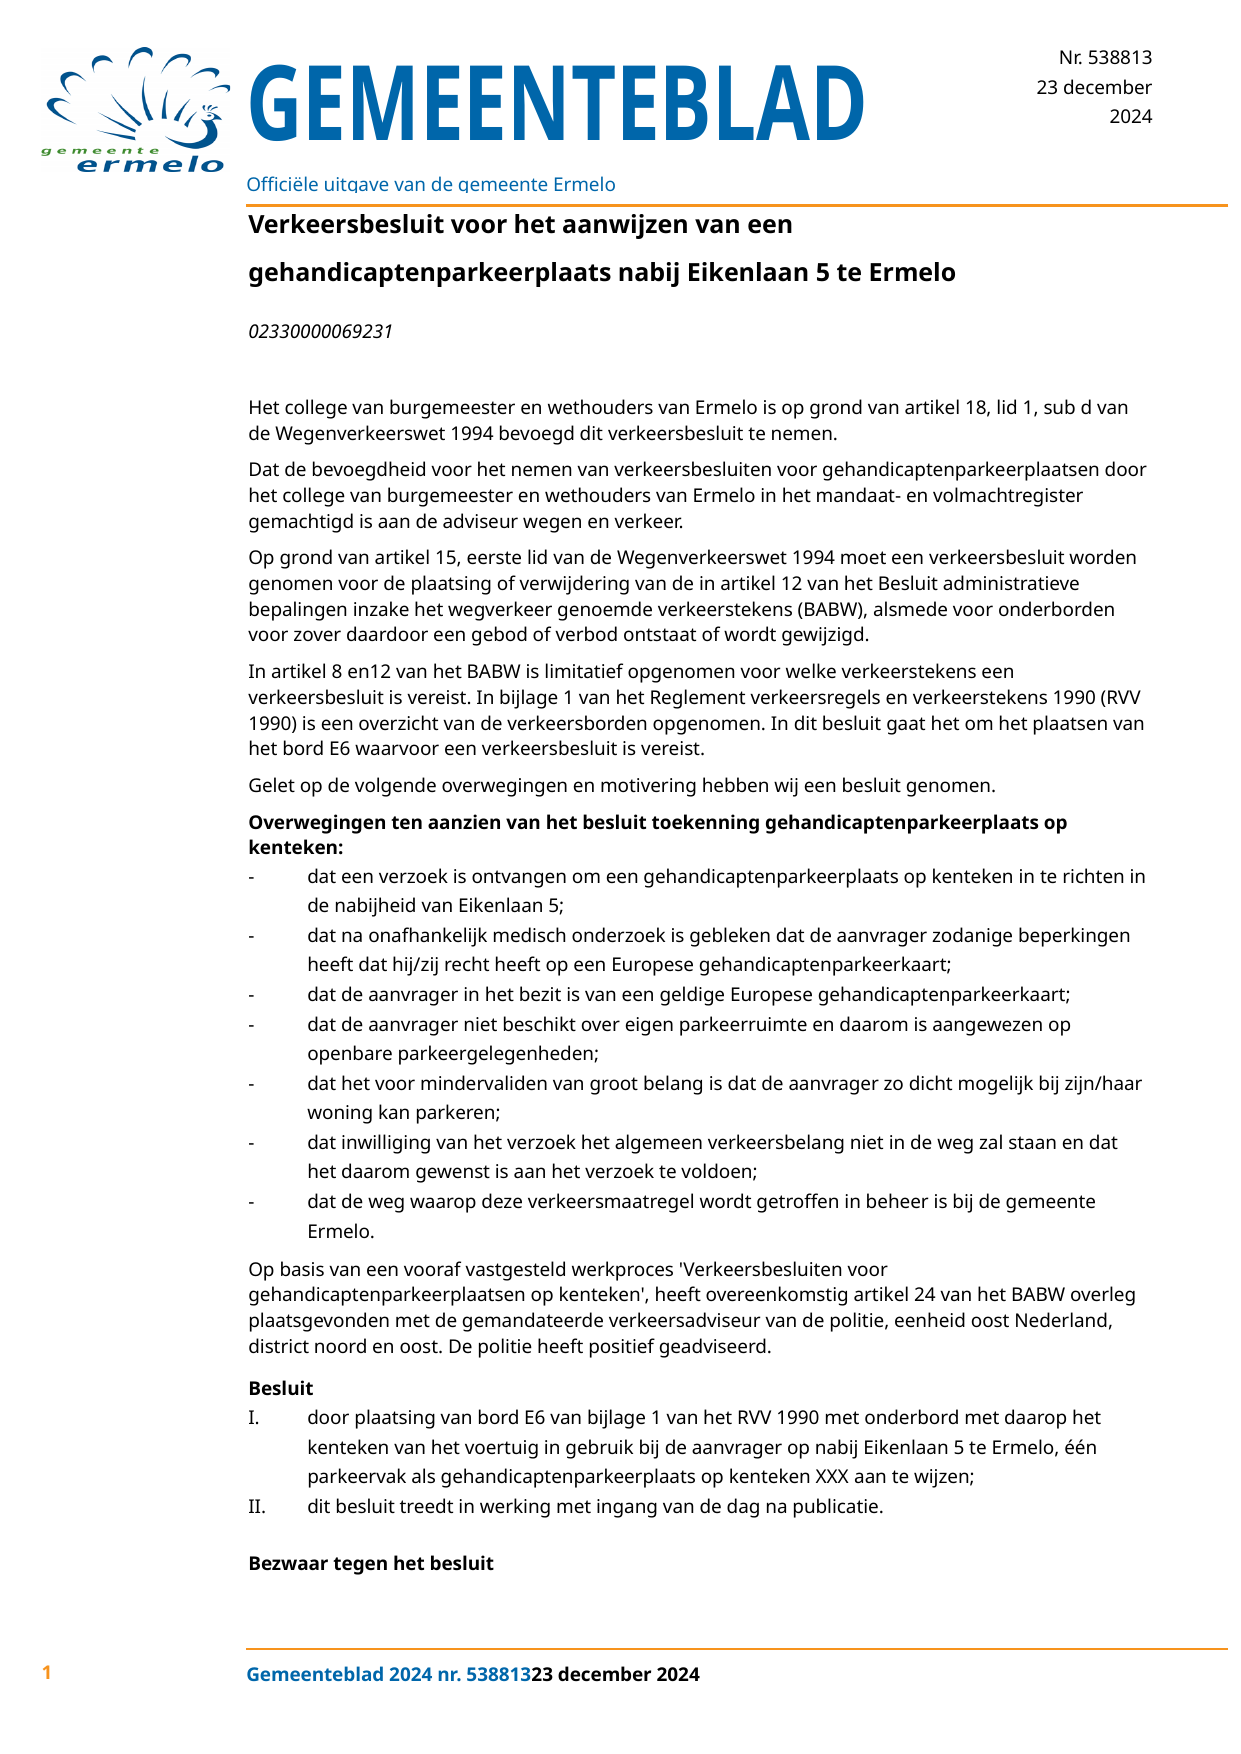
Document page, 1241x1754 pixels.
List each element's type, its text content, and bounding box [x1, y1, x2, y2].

list dat inwilliging van het verzoek het algemeen verkeersbelang niet in de weg zal staan en dat het daarom gewenst is aan het verzoek te voldoen; [248, 1129, 1152, 1184]
list dat de aanvrager niet beschikt over eigen parkeerruimte en daarom is aangewezen op openbare parkeergelegenheden; [248, 1011, 1152, 1066]
list dat het voor mindervaliden van groot belang is dat de aanvrager zo dicht mogelijk bij zijn/haar woning kan parkeren; [248, 1070, 1152, 1125]
text In artikel 8 en12 van het BABW is limitatief opgenomen voor welke verkeerstekens een verkeersbesluit is vereist. In bijlage 1 van het Reglement verkeersregels en verkeerstekens 1990 (RVV 1990) is een overzicht van de verkeersborden opgenomen. In dit besluit gaat het om het plaatsen van het bord E6 waarvoor een verkeersbesluit is vereist. [248, 658, 1152, 761]
list dat na onafhankelijk medisch onderzoek is gebleken dat de aanvrager zodanige beperkingen heeft dat hij/zij recht heeft op een Europese gehandicaptenparkeerkaart; [248, 922, 1152, 977]
text Op grond van artikel 15, eerste lid van de Wegenverkeerswet 1994 moet een verkeersbesluit worden genomen voor de plaatsing of verwijdering van de in artikel 12 van het Besluit administratieve bepalingen inzake het wegverkeer genoemde verkeerstekens (BABW), alsmede voor onderborden voor zover daardoor een gebod of verbod ontstaat of wordt gewijzigd. [248, 544, 1152, 647]
text Dat de bevoegdheid voor het nemen van verkeersbesluiten voor gehandicaptenparkeerplaatsen door het college van burgemeester en wethouders van Ermelo in het mandaat- en volmachtregister gemachtigd is aan de adviseur wegen en verkeer. [248, 456, 1152, 533]
list dat de weg waarop deze verkeersmaatregel wordt getroffen in beheer is bij de gemeente Ermelo. [248, 1188, 1152, 1244]
text Het college van burgemeester en wethouders van Ermelo is op grond van artikel 18, lid 1, sub d van de Wegenverkeerswet 1994 bevoegd dit verkeersbesluit te nemen. [248, 394, 1152, 445]
text Gelet op de volgende overwegingen en motivering hebben wij een besluit genomen. [248, 772, 1152, 798]
list dat een verzoek is ontvangen om een gehandicaptenparkeerplaats op kenteken in te richten in de nabijheid van Eikenlaan 5; [248, 863, 1152, 918]
text 02330000069231 [248, 318, 1152, 344]
list dat de aanvrager in het bezit is van een geldige Europese gehandicaptenparkeerkaart; [248, 981, 1152, 1007]
text Verkeersbesluit voor het aanwijzen van een gehandicaptenparkeerplaats nabij Eikenlaan 5 te Ermelo [248, 207, 1152, 288]
text Bezwaar tegen het besluit [248, 1555, 1152, 1574]
text Overwegingen ten aanzien van het besluit toekenning gehandicaptenparkeerplaats op kenteken: [248, 809, 1152, 860]
text Op basis van een vooraf vastgesteld werkproces 'Verkeersbesluiten voor gehandicaptenparkeerplaatsen op kenteken', heeft overeenkomstig artikel 24 van het BABW overleg plaatsgevonden met de gemandateerde verkeersadviseur van de politie, eenheid oost Nederland, district noord en oost. De politie heeft positief geadviseerd. [248, 1256, 1152, 1359]
list dit besluit treedt in werking met ingang van de dag na publicatie. [248, 1493, 1152, 1519]
list door plaatsing van bord E6 van bijlage 1 van het RVV 1990 met onderbord met daarop het kenteken van het voertuig in gebruik bij de aanvrager op nabij Eikenlaan 5 te Ermelo, één parkeervak als gehandicaptenparkeerplaats op kenteken XXX aan te wijzen; [248, 1404, 1152, 1489]
picture [41, 47, 231, 172]
text Besluit [248, 1375, 1152, 1401]
